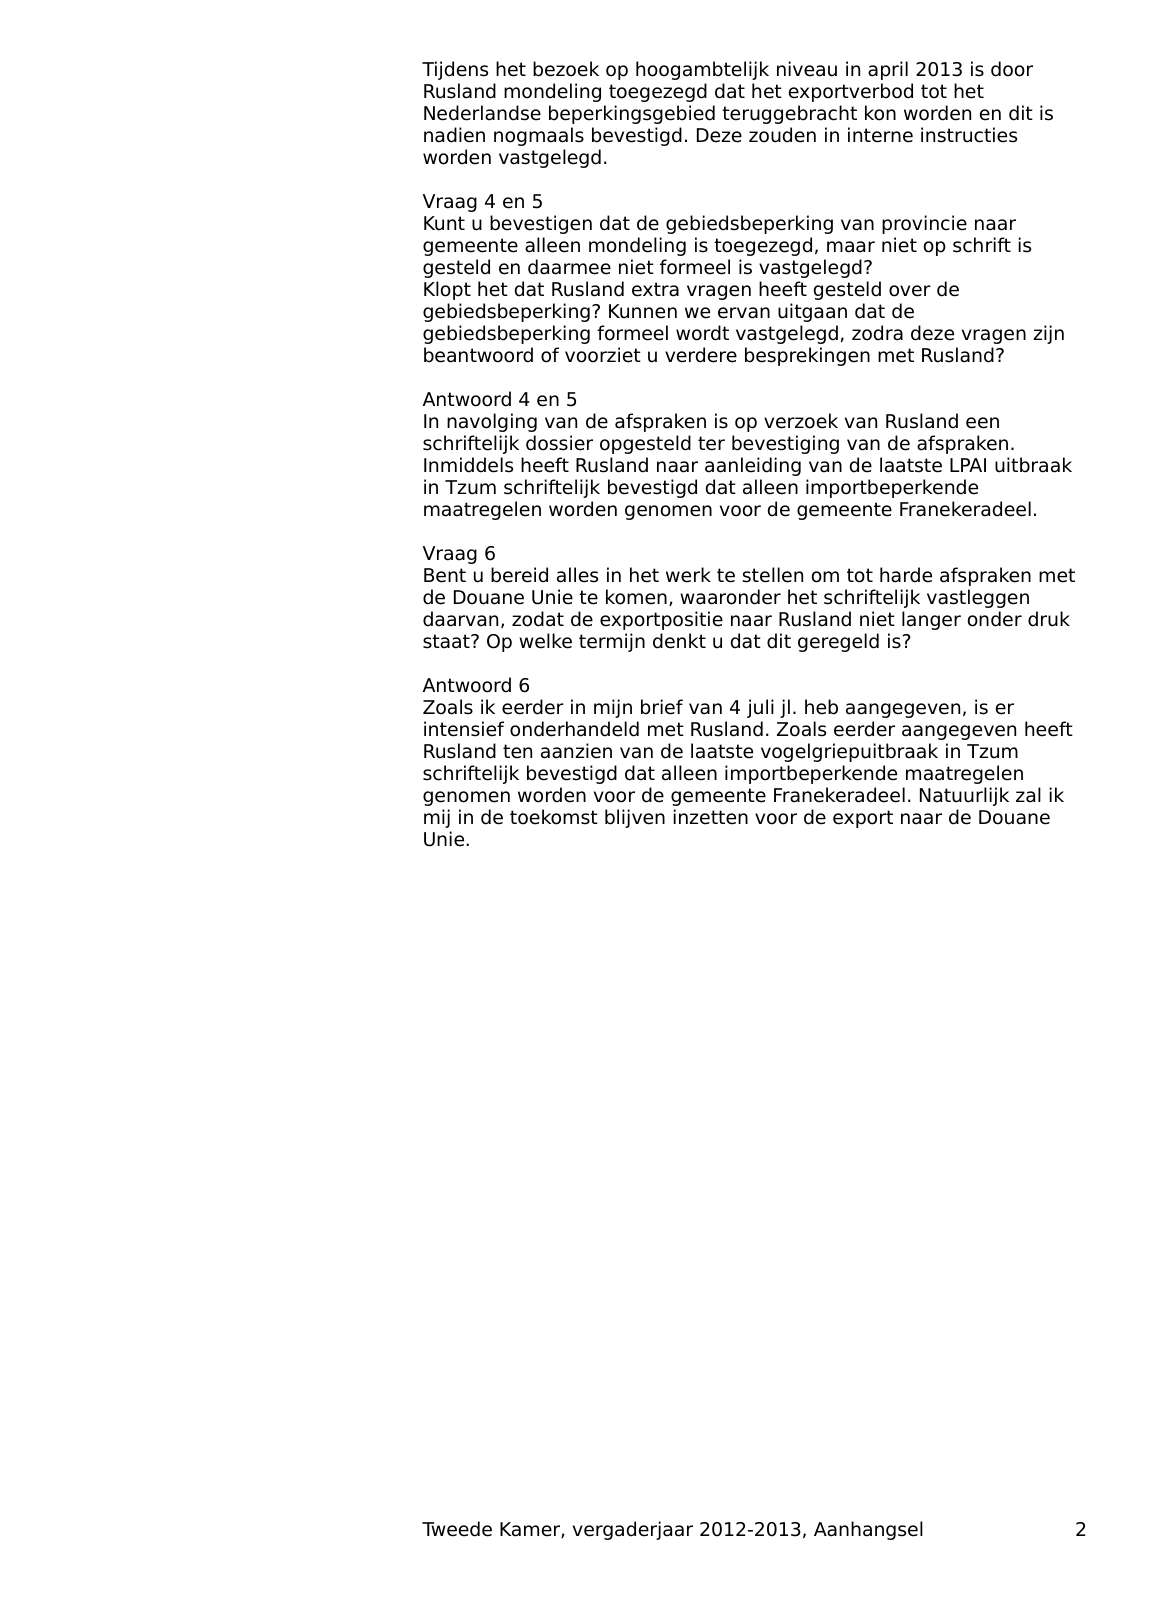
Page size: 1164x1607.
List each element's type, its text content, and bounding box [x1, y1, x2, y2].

text Klopt het dat Rusland extra vragen heeft gesteld over de gebiedsbeperking? Kunnen we ervan uitgaan dat de gebiedsbeperking formeel wordt vastgelegd, zodra deze vragen zijn beantwoord of voorziet u verdere besprekingen met Rusland? [422, 279, 1087, 367]
text Zoals ik eerder in mijn brief van 4 juli jl. heb aangegeven, is er intensief onderhandeld met Rusland. Zoals eerder aangegeven heeft Rusland ten aanzien van de laatste vogelgriepuitbraak in Tzum schriftelijk bevestigd dat alleen importbeperkende maatregelen genomen worden voor de gemeente Franekeradeel. Natuurlijk zal ik mij in de toekomst blijven inzetten voor de export naar de Douane Unie. [422, 697, 1087, 851]
text Kunt u bevestigen dat de gebiedsbeperking van provincie naar gemeente alleen mondeling is toegezegd, maar niet op schrift is gesteld en daarmee niet formeel is vastgelegd? [422, 213, 1087, 279]
text Antwoord 6 [422, 675, 1087, 697]
text Vraag 6 [422, 543, 1087, 565]
text In navolging van de afspraken is op verzoek van Rusland een schriftelijk dossier opgesteld ter bevestiging van de afspraken. Inmiddels heeft Rusland naar aanleiding van de laatste LPAI uitbraak in Tzum schriftelijk bevestigd dat alleen importbeperkende maatregelen worden genomen voor de gemeente Franekeradeel. [422, 411, 1087, 521]
text Tijdens het bezoek op hoogambtelijk niveau in april 2013 is door Rusland mondeling toegezegd dat het exportverbod tot het Nederlandse beperkingsgebied teruggebracht kon worden en dit is nadien nogmaals bevestigd. Deze zouden in interne instructies worden vastgelegd. [422, 59, 1087, 169]
text Bent u bereid alles in het werk te stellen om tot harde afspraken met de Douane Unie te komen, waaronder het schriftelijk vastleggen daarvan, zodat de exportpositie naar Rusland niet langer onder druk staat? Op welke termijn denkt u dat dit geregeld is? [422, 565, 1087, 653]
text Antwoord 4 en 5 [422, 389, 1087, 411]
text Vraag 4 en 5 [422, 191, 1087, 213]
